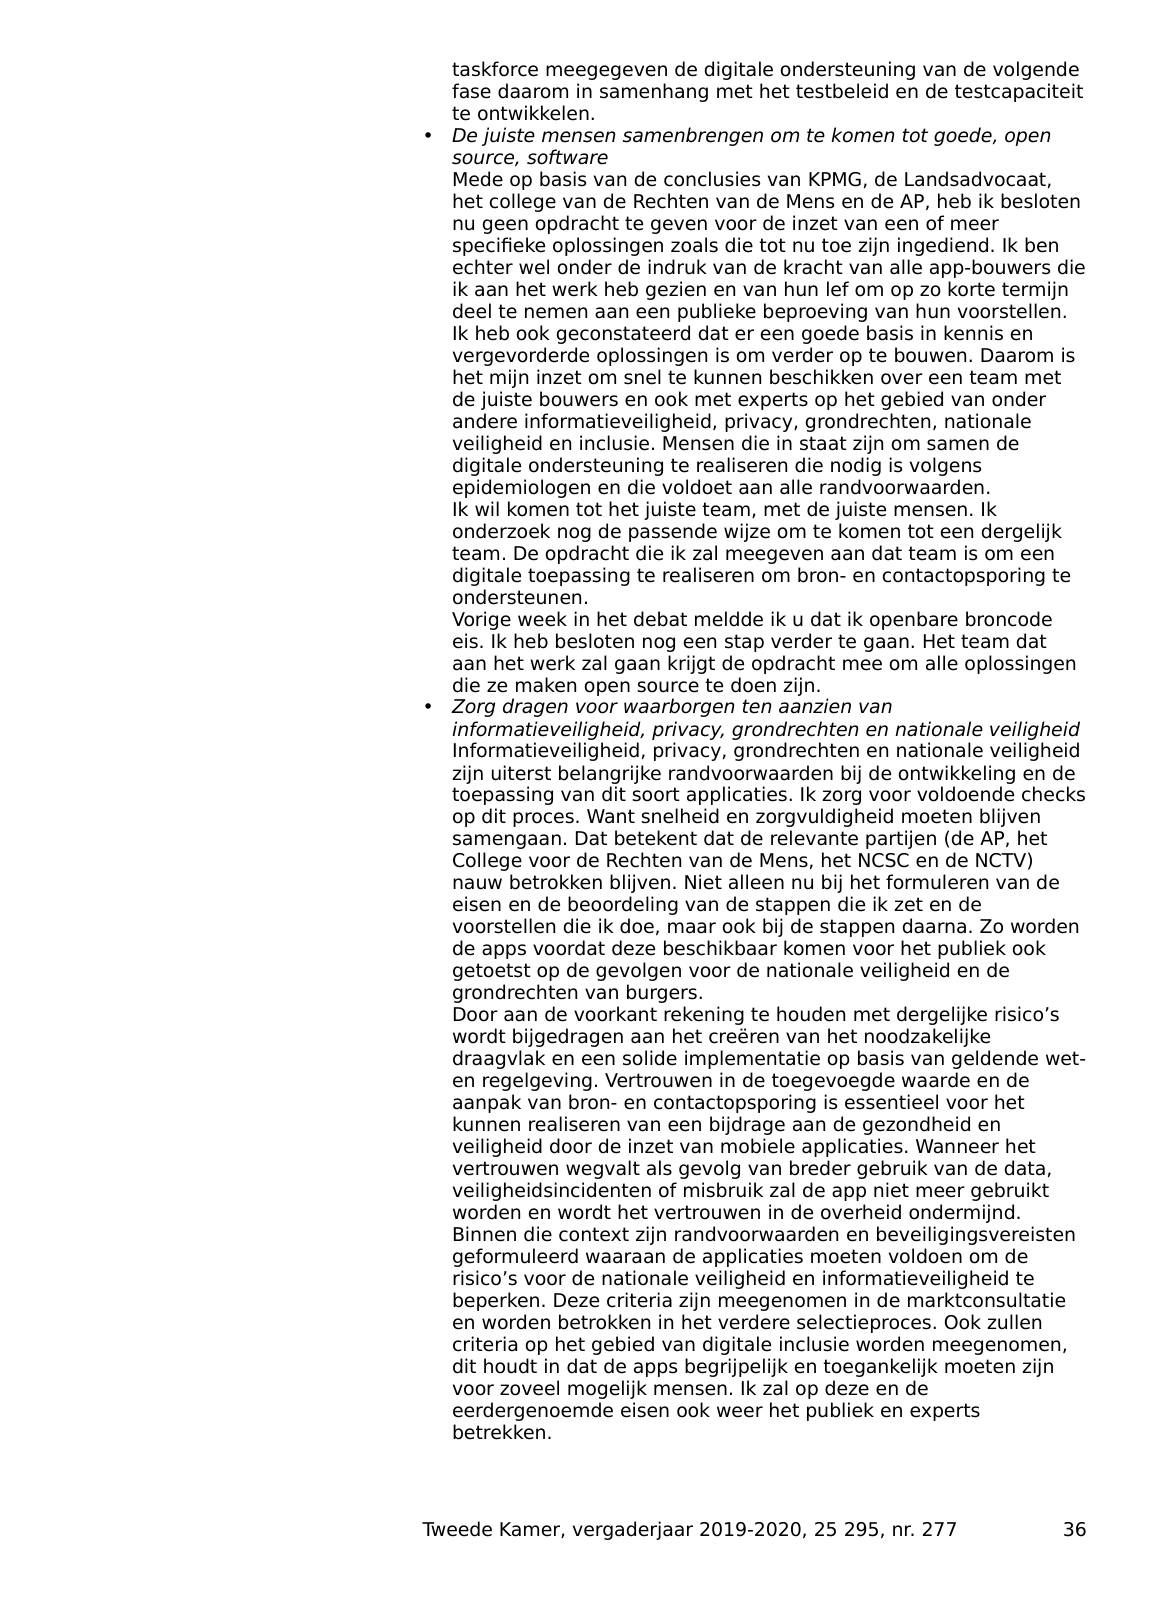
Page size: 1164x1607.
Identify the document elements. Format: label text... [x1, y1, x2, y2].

text taskforce meegegeven de digitale ondersteuning van de volgende fase daarom in samenhang met het testbeleid en de testcapaciteit te ontwikkelen. [452, 59, 1087, 125]
text Binnen die context zijn randvoorwaarden en beveiligingsvereisten geformuleerd waaraan de applicaties moeten voldoen om de risico’s voor de nationale veiligheid en informatieveiligheid te beperken. Deze criteria zijn meegenomen in de marktconsultatie en worden betrokken in het verdere selectieproces. Ook zullen criteria op het gebied van digitale inclusie worden meegenomen, dit houdt in dat de apps begrijpelijk en toegankelijk moeten zijn voor zoveel mogelijk mensen. Ik zal op deze en de eerdergenoemde eisen ook weer het publiek en experts betrekken. [452, 1224, 1087, 1444]
text • Zorg dragen voor waarborgen ten aanzien van informatieveiligheid, privacy, grondrechten en nationale veiligheid [422, 696, 1087, 740]
text Mede op basis van de conclusies van KPMG, de Landsadvocaat, het college van de Rechten van de Mens en de AP, heb ik besloten nu geen opdracht te geven voor de inzet van een of meer specifieke oplossingen zoals die tot nu toe zijn ingediend. Ik ben echter wel onder de indruk van de kracht van alle app-bouwers die ik aan het werk heb gezien en van hun lef om op zo korte termijn deel te nemen aan een publieke beproeving van hun voorstellen. Ik heb ook geconstateerd dat er een goede basis in kennis en vergevorderde oplossingen is om verder op te bouwen. Daarom is het mijn inzet om snel te kunnen beschikken over een team met de juiste bouwers en ook met experts op het gebied van onder andere informatieveiligheid, privacy, grondrechten, nationale veiligheid en inclusie. Mensen die in staat zijn om samen de digitale ondersteuning te realiseren die nodig is volgens epidemiologen en die voldoet aan alle randvoorwaarden. [452, 169, 1087, 499]
text Door aan de voorkant rekening te houden met dergelijke risico’s wordt bijgedragen aan het creëren van het noodzakelijke draagvlak en een solide implementatie op basis van geldende wet- en regelgeving. Vertrouwen in de toegevoegde waarde en de aanpak van bron- en contactopsporing is essentieel voor het kunnen realiseren van een bijdrage aan de gezondheid en veiligheid door de inzet van mobiele applicaties. Wanneer het vertrouwen wegvalt als gevolg van breder gebruik van de data, veiligheidsincidenten of misbruik zal de app niet meer gebruikt worden en wordt het vertrouwen in de overheid ondermijnd. [452, 1004, 1087, 1224]
text • De juiste mensen samenbrengen om te komen tot goede, open source, software [422, 125, 1087, 169]
text Ik wil komen tot het juiste team, met de juiste mensen. Ik onderzoek nog de passende wijze om te komen tot een dergelijk team. De opdracht die ik zal meegeven aan dat team is om een digitale toepassing te realiseren om bron- en contactopsporing te ondersteunen. [452, 499, 1087, 608]
text Vorige week in het debat meldde ik u dat ik openbare broncode eis. Ik heb besloten nog een stap verder te gaan. Het team dat aan het werk zal gaan krijgt de opdracht mee om alle oplossingen die ze maken open source te doen zijn. [452, 608, 1087, 696]
text Informatieveiligheid, privacy, grondrechten en nationale veiligheid zijn uiterst belangrijke randvoorwaarden bij de ontwikkeling en de toepassing van dit soort applicaties. Ik zorg voor voldoende checks op dit proces. Want snelheid en zorgvuldigheid moeten blijven samengaan. Dat betekent dat de relevante partijen (de AP, het College voor de Rechten van de Mens, het NCSC en de NCTV) nauw betrokken blijven. Niet alleen nu bij het formuleren van de eisen en de beoordeling van de stappen die ik zet en de voorstellen die ik doe, maar ook bij de stappen daarna. Zo worden de apps voordat deze beschikbaar komen voor het publiek ook getoetst op de gevolgen voor de nationale veiligheid en de grondrechten van burgers. [452, 740, 1087, 1004]
